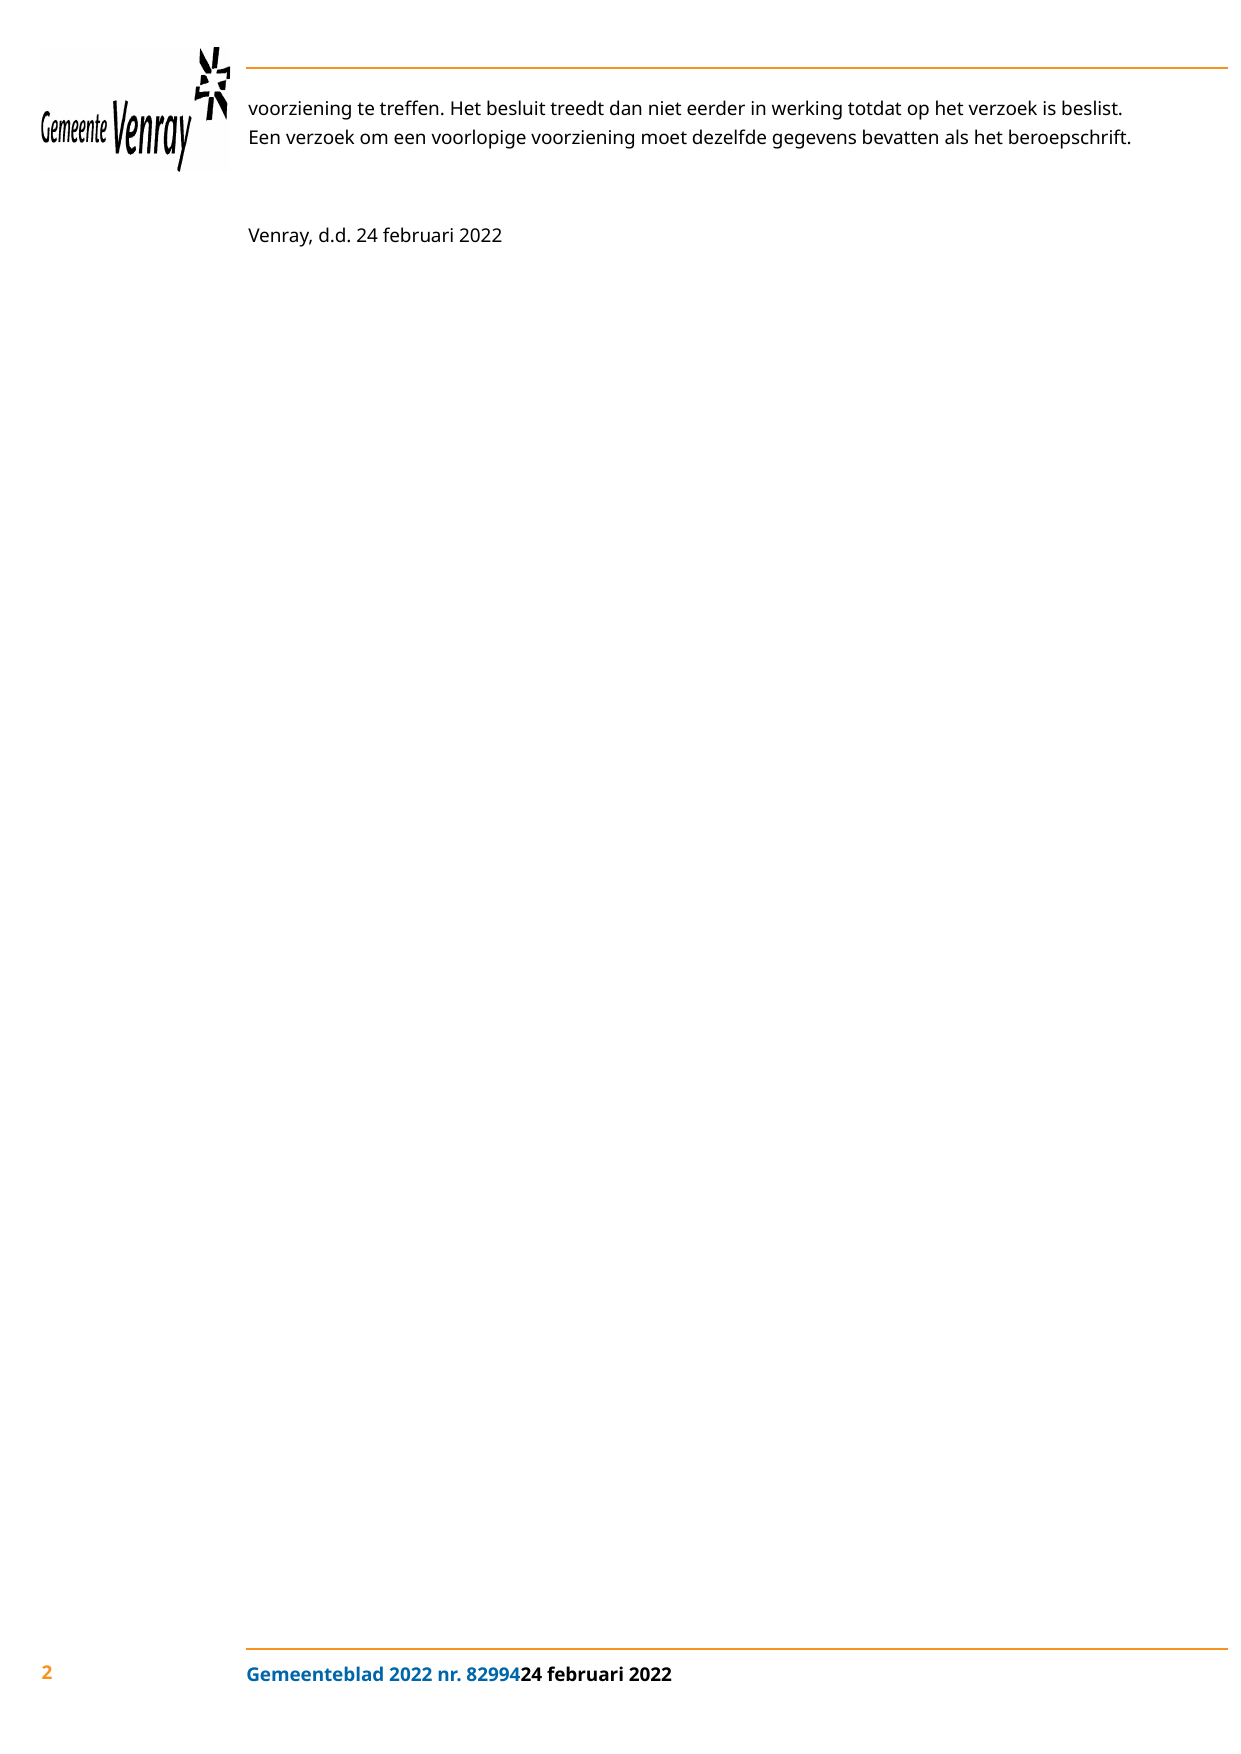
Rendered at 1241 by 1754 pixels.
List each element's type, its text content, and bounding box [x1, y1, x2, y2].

text Venray, d.d. 24 februari 2022 [248, 223, 1152, 248]
text voorziening te treffen. Het besluit treedt dan niet eerder in werking totdat op het verzoek is beslist. Een verzoek om een voorlopige voorziening moet dezelfde gegevens bevatten als het beroepschrift. [248, 95, 1152, 150]
picture [41, 47, 231, 172]
